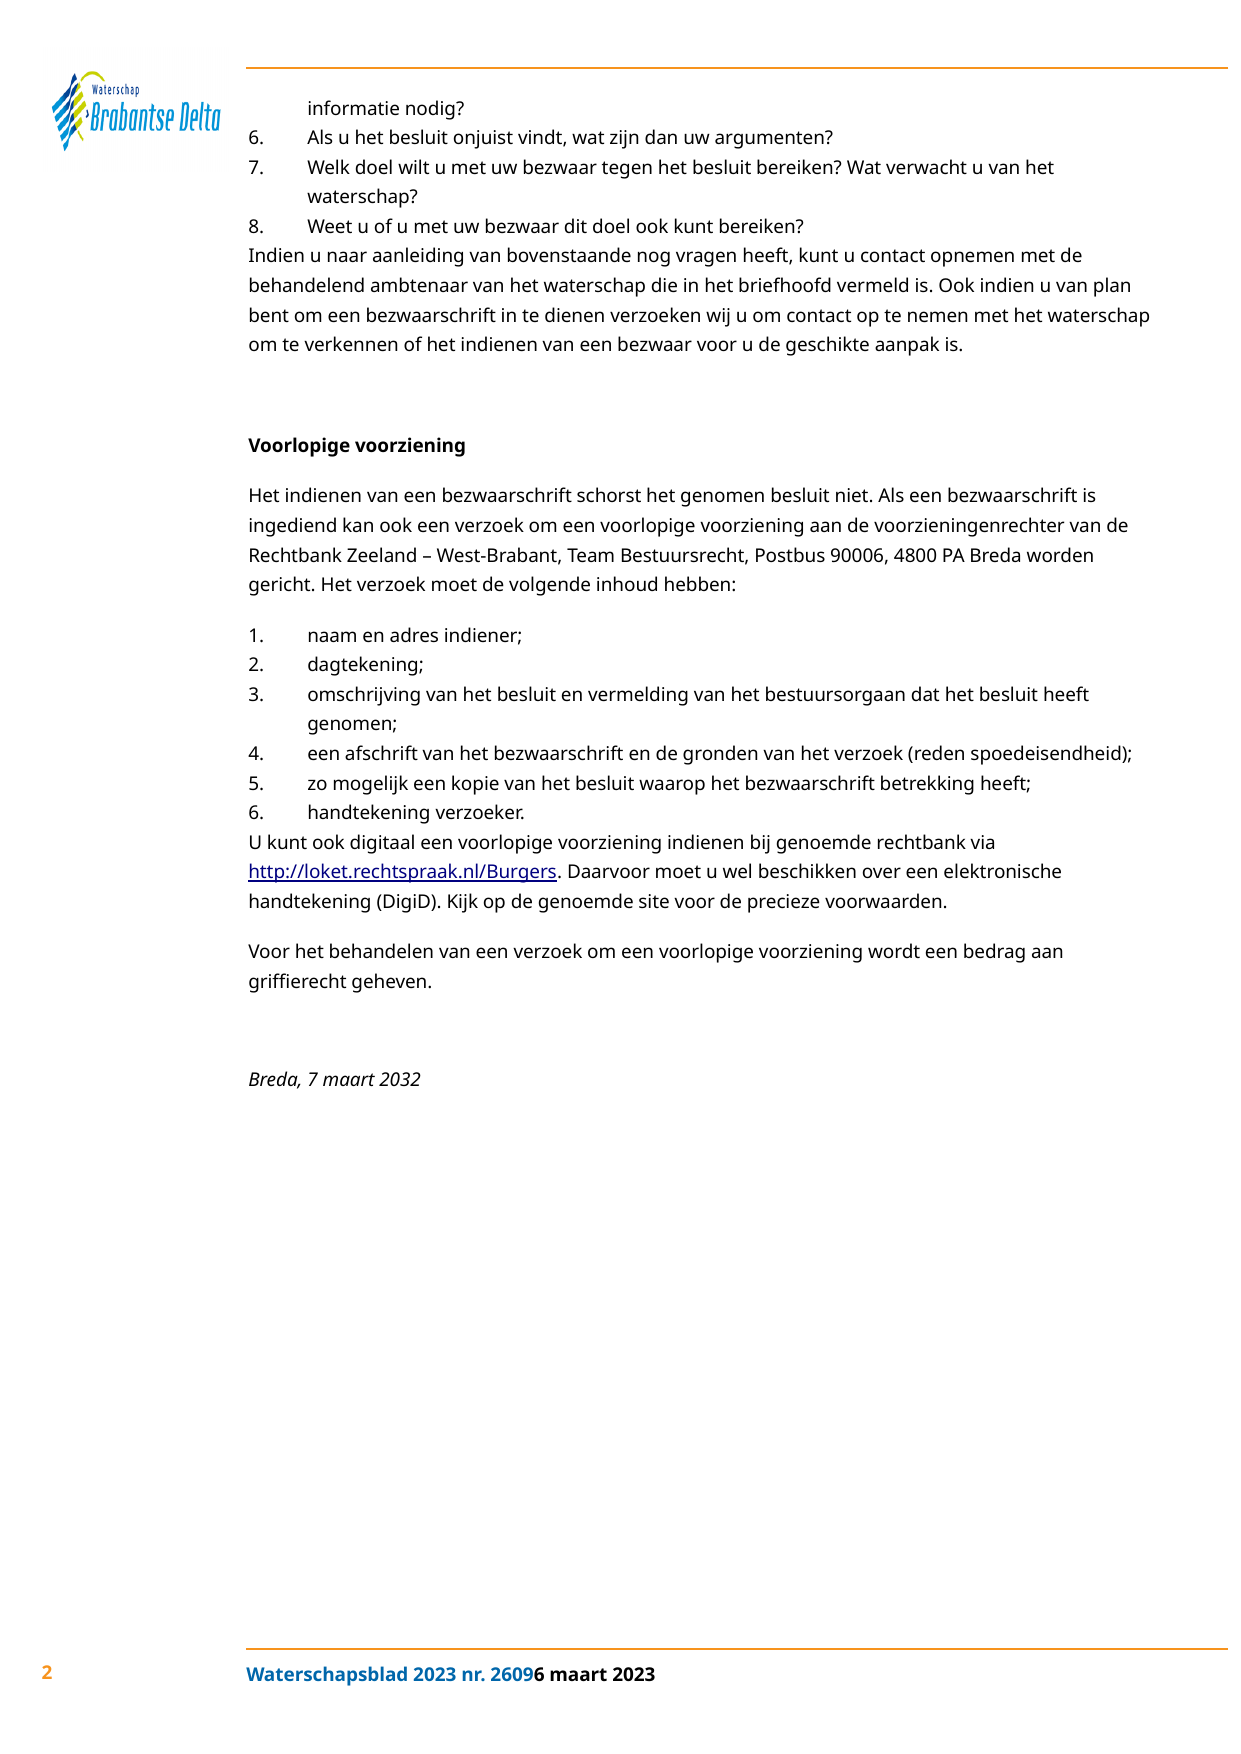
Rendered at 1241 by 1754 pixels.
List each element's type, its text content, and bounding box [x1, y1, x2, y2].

list een afschrift van het bezwaarschrift en de gronden van het verzoek (reden spoedeisendheid); [248, 740, 1152, 766]
text Indien u naar aanleiding van bovenstaande nog vragen heeft, kunt u contact opnemen met de behandelend ambtenaar van het waterschap die in het briefhoofd vermeld is. Ook indien u van plan bent om een bezwaarschrift in te dienen verzoeken wij u om contact op te nemen met het waterschap om te verkennen of het indienen van een bezwaar voor u de geschikte aanpak is. [248, 243, 1152, 357]
text Het indienen van een bezwaarschrift schorst het genomen besluit niet. Als een bezwaarschrift is ingediend kan ook een verzoek om een voorlopige voorziening aan de voorzieningenrechter van de Rechtbank Zeeland – West-Brabant, Team Bestuursrecht, Postbus 90006, 4800 PA Breda worden gericht. Het verzoek moet de volgende inhoud hebben: [248, 483, 1152, 597]
list dagtekening; [248, 651, 1152, 677]
text Breda, 7 maart 2032 [248, 1066, 1152, 1092]
list informatie nodig? [248, 95, 1152, 121]
list omschrijving van het besluit en vermelding van het bestuursorgaan dat het besluit heeft genomen; [248, 681, 1152, 736]
list Weet u of u met uw bezwaar dit doel ook kunt bereiken? [248, 213, 1152, 239]
text Voorlopige voorziening [248, 432, 1152, 458]
text U kunt ook digitaal een voorlopige voorziening indienen bij genoemde rechtbank via http://loket.rechtspraak.nl/Burgers. Daarvoor moet u wel beschikken over een elektronische handtekening (DigiD). Kijk op de genoemde site voor de precieze voorwaarden. [248, 829, 1152, 914]
list Welk doel wilt u met uw bezwaar tegen het besluit bereiken? Wat verwacht u van het waterschap? [248, 154, 1152, 209]
text Voor het behandelen van een verzoek om een voorlopige voorziening wordt een bedrag aan griffierecht geheven. [248, 938, 1152, 994]
list naam en adres indiener; [248, 622, 1152, 648]
list Als u het besluit onjuist vindt, wat zijn dan uw argumenten? [248, 124, 1152, 150]
picture [41, 47, 231, 172]
list zo mogelijk een kopie van het besluit waarop het bezwaarschrift betrekking heeft; [248, 770, 1152, 796]
list handtekening verzoeker. [248, 799, 1152, 825]
